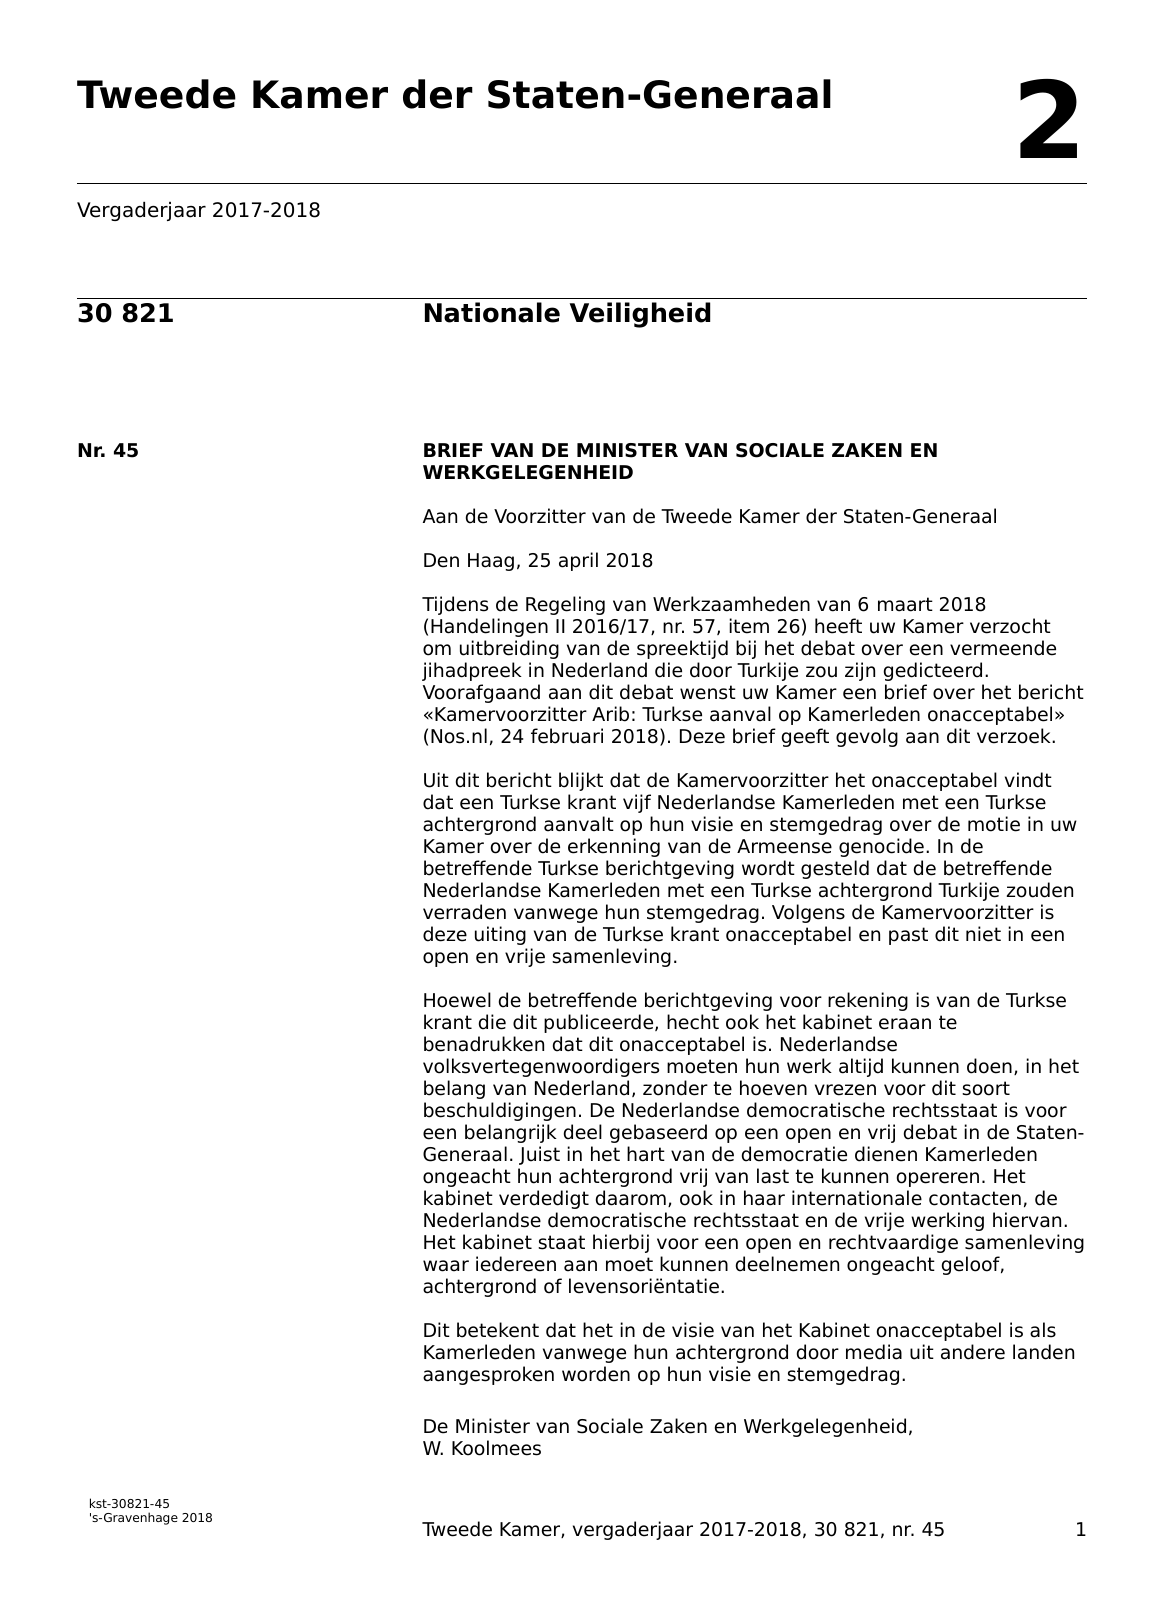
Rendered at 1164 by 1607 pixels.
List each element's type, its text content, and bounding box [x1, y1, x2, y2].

text De Minister van Sociale Zaken en Werkgelegenheid, W. Koolmees [422, 1416, 1087, 1460]
subtitle 30 821 Nationale Veiligheid [77, 299, 1087, 329]
text Hoewel de betreffende berichtgeving voor rekening is van de Turkse krant die dit publiceerde, hecht ook het kabinet eraan te benadrukken dat dit onacceptabel is. Nederlandse volksvertegenwoordigers moeten hun werk altijd kunnen doen, in het belang van Nederland, zonder te hoeven vrezen voor dit soort beschuldigingen. De Nederlandse democratische rechtsstaat is voor een belangrijk deel gebaseerd op een open en vrij debat in de Staten-Generaal. Juist in het hart van de democratie dienen Kamerleden ongeacht hun achtergrond vrij van last te kunnen opereren. Het kabinet verdedigt daarom, ook in haar internationale contacten, de Nederlandse democratische rechtsstaat en de vrije werking hiervan. Het kabinet staat hierbij voor een open en rechtvaardige samenleving waar iedereen aan moet kunnen deelnemen ongeacht geloof, achtergrond of levensoriëntatie. [422, 990, 1087, 1298]
text Den Haag, 25 april 2018 [422, 550, 1087, 572]
subtitle Nr. 45 BRIEF VAN DE MINISTER VAN SOCIALE ZAKEN EN WERKGELEGENHEID [77, 440, 1087, 484]
text Uit dit bericht blijkt dat de Kamervoorzitter het onacceptabel vindt dat een Turkse krant vijf Nederlandse Kamerleden met een Turkse achtergrond aanvalt op hun visie en stemgedrag over de motie in uw Kamer over de erkenning van de Armeense genocide. In de betreffende Turkse berichtgeving wordt gesteld dat de betreffende Nederlandse Kamerleden met een Turkse achtergrond Turkije zouden verraden vanwege hun stemgedrag. Volgens de Kamervoorzitter is deze uiting van de Turkse krant onacceptabel en past dit niet in een open en vrije samenleving. [422, 770, 1087, 968]
table_header Tweede Kamer der Staten-Generaal [77, 59, 886, 183]
text 's-Gravenhage 2018 [88, 1511, 323, 1525]
text kst-30821-45 [88, 1497, 323, 1511]
text Tijdens de Regeling van Werkzaamheden van 6 maart 2018 (Handelingen II 2016/17, nr. 57, item 26) heeft uw Kamer verzocht om uitbreiding van de spreektijd bij het debat over een vermeende jihadpreek in Nederland die door Turkije zou zijn gedicteerd. Voorafgaand aan dit debat wenst uw Kamer een brief over het bericht «Kamervoorzitter Arib: Turkse aanval op Kamerleden onacceptabel» (Nos.nl, 24 februari 2018). Deze brief geeft gevolg aan dit verzoek. [422, 594, 1087, 748]
text Dit betekent dat het in de visie van het Kabinet onacceptabel is als Kamerleden vanwege hun achtergrond door media uit andere landen aangesproken worden op hun visie en stemgedrag. [422, 1320, 1087, 1386]
table_cell Vergaderjaar 2017-2018 [77, 184, 1087, 298]
table_header 2 [886, 59, 1087, 183]
text Aan de Voorzitter van de Tweede Kamer der Staten-Generaal [422, 506, 1087, 528]
